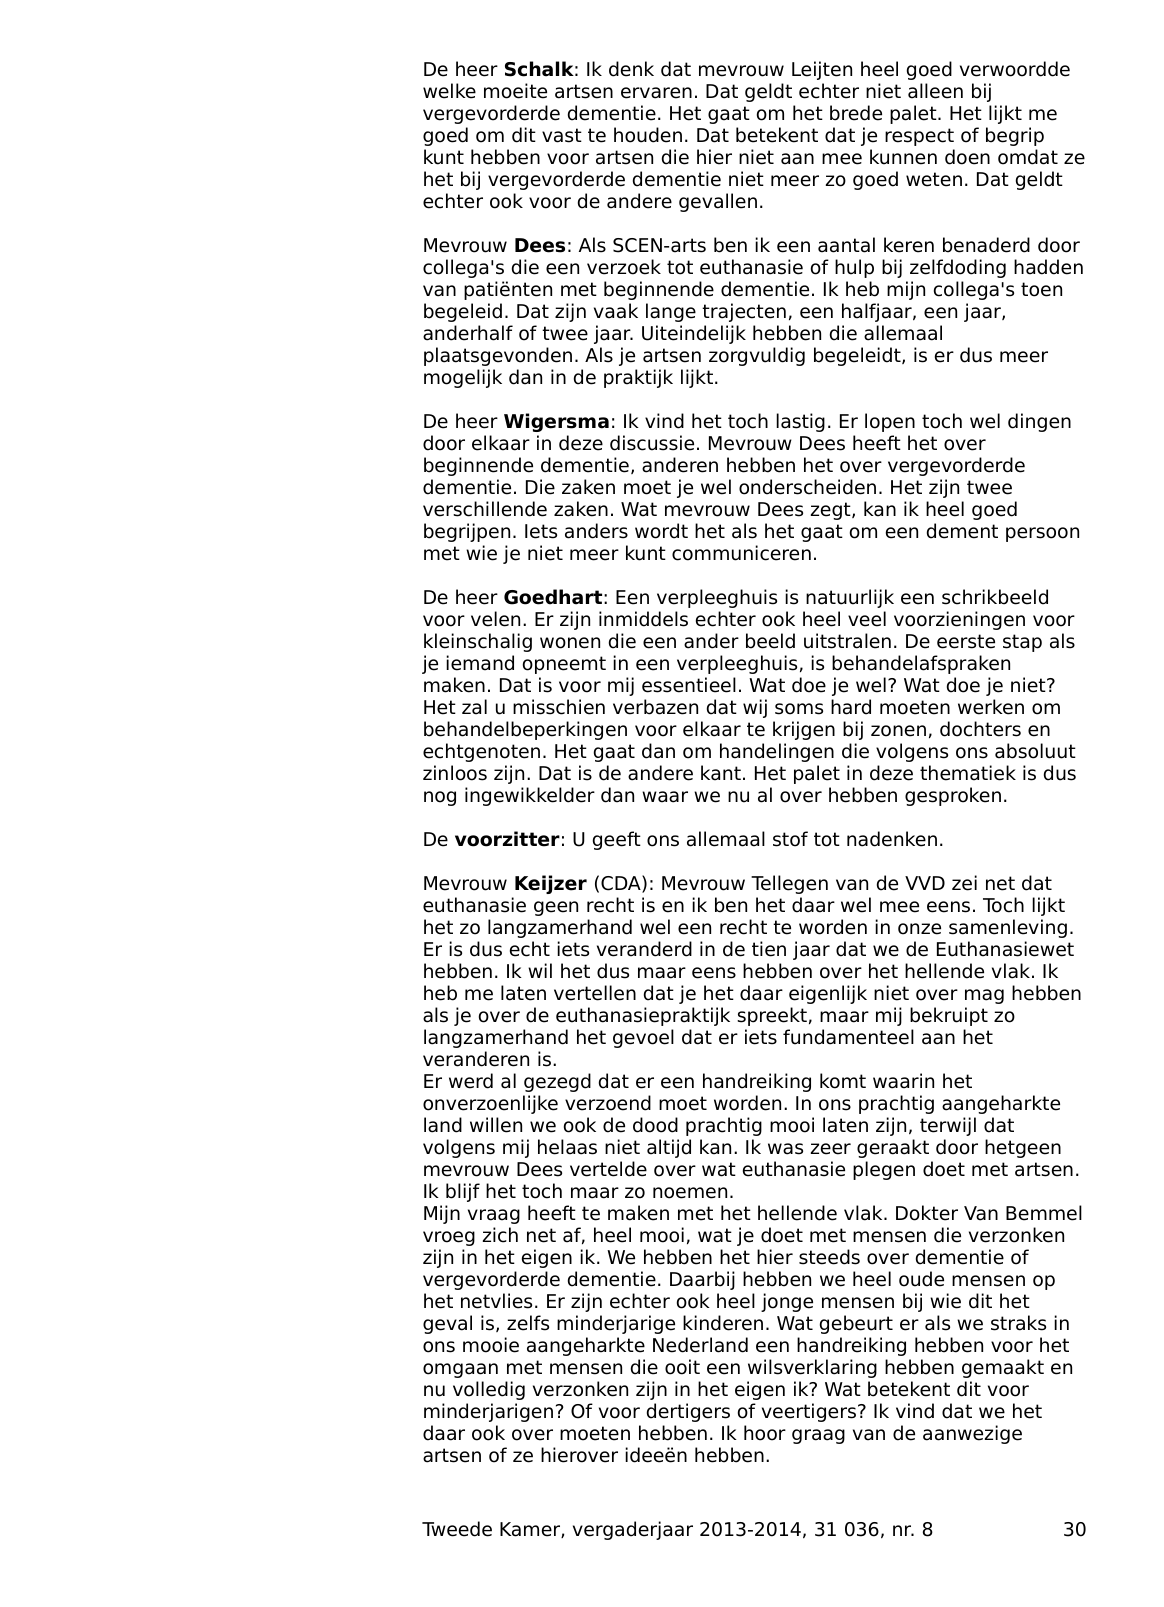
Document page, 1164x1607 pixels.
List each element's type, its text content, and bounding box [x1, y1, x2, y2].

text Er werd al gezegd dat er een handreiking komt waarin het onverzoenlijke verzoend moet worden. In ons prachtig aangeharkte land willen we ook de dood prachtig mooi laten zijn, terwijl dat volgens mij helaas niet altijd kan. Ik was zeer geraakt door hetgeen mevrouw Dees vertelde over wat euthanasie plegen doet met artsen. Ik blijf het toch maar zo noemen. [422, 1071, 1087, 1203]
text Mijn vraag heeft te maken met het hellende vlak. Dokter Van Bemmel vroeg zich net af, heel mooi, wat je doet met mensen die verzonken zijn in het eigen ik. We hebben het hier steeds over dementie of vergevorderde dementie. Daarbij hebben we heel oude mensen op het netvlies. Er zijn echter ook heel jonge mensen bij wie dit het geval is, zelfs minderjarige kinderen. Wat gebeurt er als we straks in ons mooie aangeharkte Nederland een handreiking hebben voor het omgaan met mensen die ooit een wilsverklaring hebben gemaakt en nu volledig verzonken zijn in het eigen ik? Wat betekent dit voor minderjarigen? Of voor dertigers of veertigers? Ik vind dat we het daar ook over moeten hebben. Ik hoor graag van de aanwezige artsen of ze hierover ideeën hebben. [422, 1203, 1087, 1467]
text Mevrouw Keijzer (CDA): Mevrouw Tellegen van de VVD zei net dat euthanasie geen recht is en ik ben het daar wel mee eens. Toch lijkt het zo langzamerhand wel een recht te worden in onze samenleving. Er is dus echt iets veranderd in de tien jaar dat we de Euthanasiewet hebben. Ik wil het dus maar eens hebben over het hellende vlak. Ik heb me laten vertellen dat je het daar eigenlijk niet over mag hebben als je over de euthanasiepraktijk spreekt, maar mij bekruipt zo langzamerhand het gevoel dat er iets fundamenteel aan het veranderen is. [422, 873, 1087, 1071]
text De heer Goedhart: Een verpleeghuis is natuurlijk een schrikbeeld voor velen. Er zijn inmiddels echter ook heel veel voorzieningen voor kleinschalig wonen die een ander beeld uitstralen. De eerste stap als je iemand opneemt in een verpleeghuis, is behandelafspraken maken. Dat is voor mij essentieel. Wat doe je wel? Wat doe je niet? Het zal u misschien verbazen dat wij soms hard moeten werken om behandelbeperkingen voor elkaar te krijgen bij zonen, dochters en echtgenoten. Het gaat dan om handelingen die volgens ons absoluut zinloos zijn. Dat is de andere kant. Het palet in deze thematiek is dus nog ingewikkelder dan waar we nu al over hebben gesproken. [422, 587, 1087, 807]
text Mevrouw Dees: Als SCEN-arts ben ik een aantal keren benaderd door collega's die een verzoek tot euthanasie of hulp bij zelfdoding hadden van patiënten met beginnende dementie. Ik heb mijn collega's toen begeleid. Dat zijn vaak lange trajecten, een halfjaar, een jaar, anderhalf of twee jaar. Uiteindelijk hebben die allemaal plaatsgevonden. Als je artsen zorgvuldig begeleidt, is er dus meer mogelijk dan in de praktijk lijkt. [422, 235, 1087, 389]
text De heer Wigersma: Ik vind het toch lastig. Er lopen toch wel dingen door elkaar in deze discussie. Mevrouw Dees heeft het over beginnende dementie, anderen hebben het over vergevorderde dementie. Die zaken moet je wel onderscheiden. Het zijn twee verschillende zaken. Wat mevrouw Dees zegt, kan ik heel goed begrijpen. Iets anders wordt het als het gaat om een dement persoon met wie je niet meer kunt communiceren. [422, 411, 1087, 565]
text De heer Schalk: Ik denk dat mevrouw Leijten heel goed verwoordde welke moeite artsen ervaren. Dat geldt echter niet alleen bij vergevorderde dementie. Het gaat om het brede palet. Het lijkt me goed om dit vast te houden. Dat betekent dat je respect of begrip kunt hebben voor artsen die hier niet aan mee kunnen doen omdat ze het bij vergevorderde dementie niet meer zo goed weten. Dat geldt echter ook voor de andere gevallen. [422, 59, 1087, 213]
text De voorzitter: U geeft ons allemaal stof tot nadenken. [422, 829, 1087, 851]
